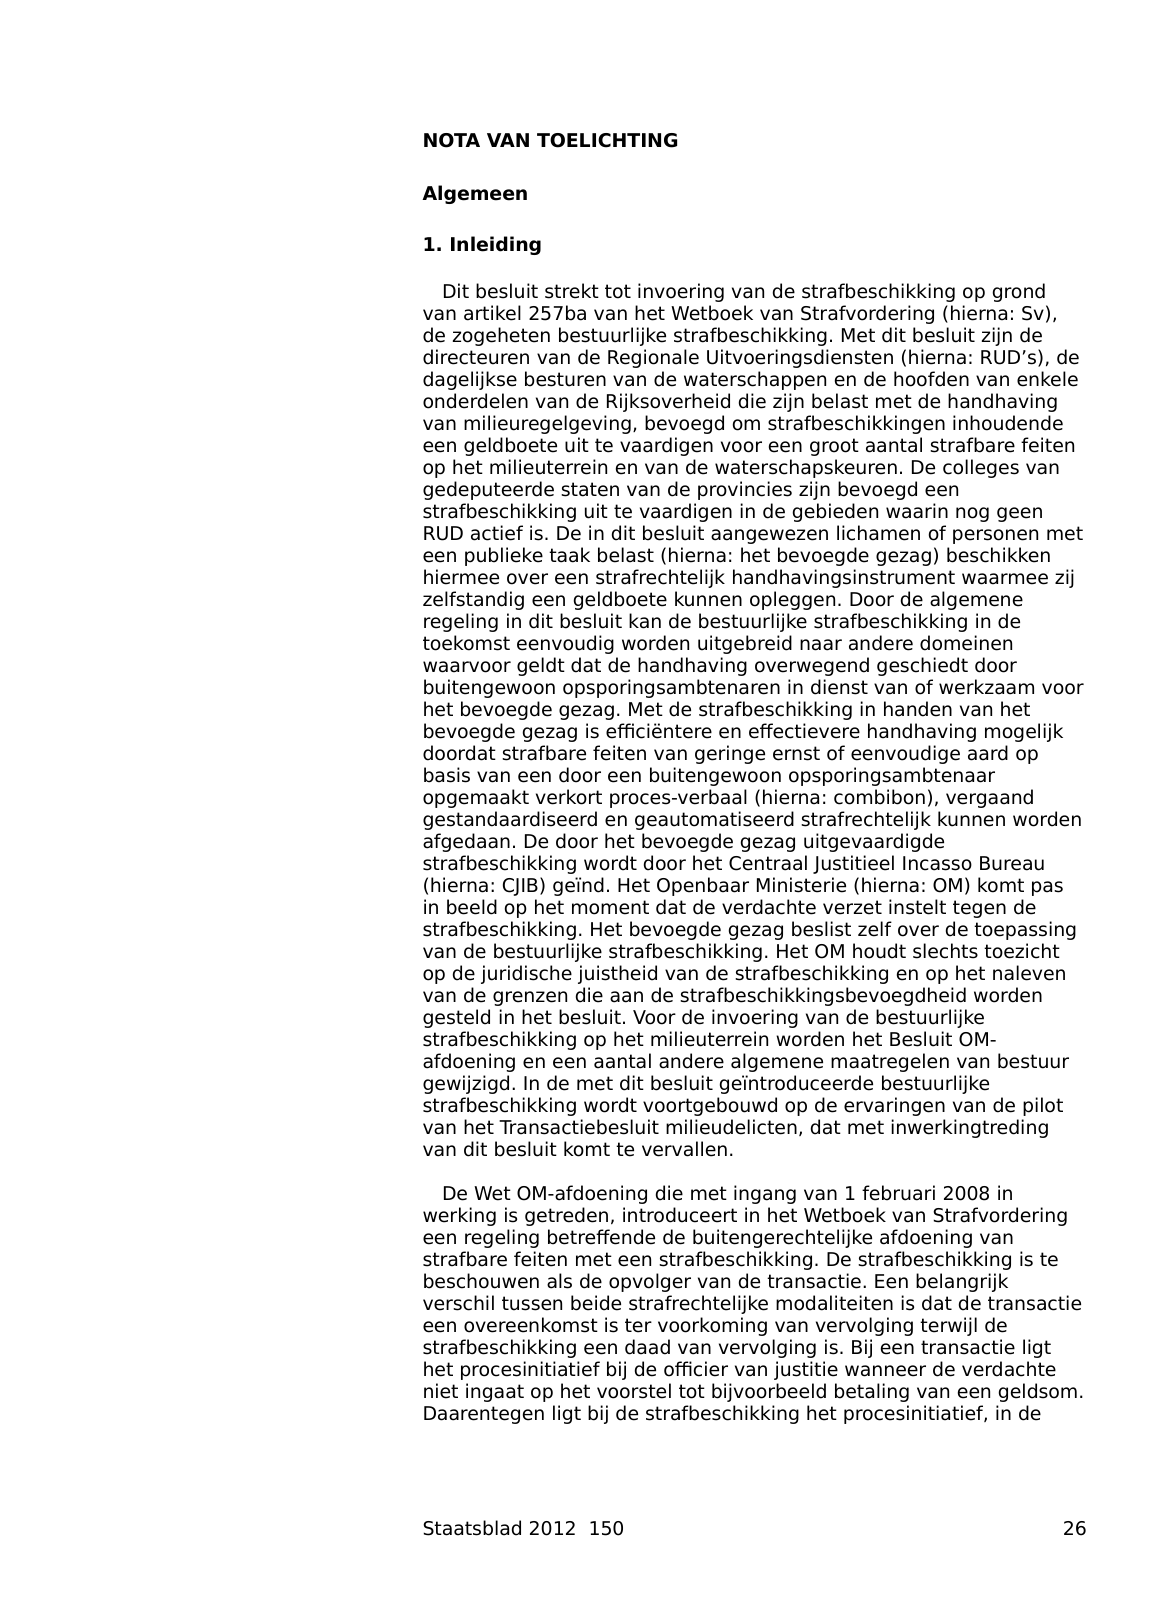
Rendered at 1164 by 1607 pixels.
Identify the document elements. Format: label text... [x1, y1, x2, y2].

subtitle 1. Inleiding [422, 234, 1087, 256]
subtitle Algemeen [422, 182, 1087, 204]
subtitle NOTA VAN TOELICHTING [422, 130, 1087, 152]
text Dit besluit strekt tot invoering van de strafbeschikking op grond van artikel 257ba van het Wetboek van Strafvordering (hierna: Sv), de zogeheten bestuurlijke strafbeschikking. Met dit besluit zijn de directeuren van de Regionale Uitvoeringsdiensten (hierna: RUD’s), de dagelijkse besturen van de waterschappen en de hoofden van enkele onderdelen van de Rijksoverheid die zijn belast met de handhaving van milieuregelgeving, bevoegd om strafbeschikkingen inhoudende een geldboete uit te vaardigen voor een groot aantal strafbare feiten op het milieuterrein en van de waterschapskeuren. De colleges van gedeputeerde staten van de provincies zijn bevoegd een strafbeschikking uit te vaardigen in de gebieden waarin nog geen RUD actief is. De in dit besluit aangewezen lichamen of personen met een publieke taak belast (hierna: het bevoegde gezag) beschikken hiermee over een strafrechtelijk handhavingsinstrument waarmee zij zelfstandig een geldboete kunnen opleggen. Door de algemene regeling in dit besluit kan de bestuurlijke strafbeschikking in de toekomst eenvoudig worden uitgebreid naar andere domeinen waarvoor geldt dat de handhaving overwegend geschiedt door buitengewoon opsporingsambtenaren in dienst van of werkzaam voor het bevoegde gezag. Met de strafbeschikking in handen van het bevoegde gezag is efficiëntere en effectievere handhaving mogelijk doordat strafbare feiten van geringe ernst of eenvoudige aard op basis van een door een buitengewoon opsporingsambtenaar opgemaakt verkort proces-verbaal (hierna: combibon), vergaand gestandaardiseerd en geautomatiseerd strafrechtelijk kunnen worden afgedaan. De door het bevoegde gezag uitgevaardigde strafbeschikking wordt door het Centraal Justitieel Incasso Bureau (hierna: CJIB) geïnd. Het Openbaar Ministerie (hierna: OM) komt pas in beeld op het moment dat de verdachte verzet instelt tegen de strafbeschikking. Het bevoegde gezag beslist zelf over de toepassing van de bestuurlijke strafbeschikking. Het OM houdt slechts toezicht op de juridische juistheid van de strafbeschikking en op het naleven van de grenzen die aan de strafbeschikkingsbevoegdheid worden gesteld in het besluit. Voor de invoering van de bestuurlijke strafbeschikking op het milieuterrein worden het Besluit OM-afdoening en een aantal andere algemene maatregelen van bestuur gewijzigd. In de met dit besluit geïntroduceerde bestuurlijke strafbeschikking wordt voortgebouwd op de ervaringen van de pilot van het Transactiebesluit milieudelicten, dat met inwerkingtreding van dit besluit komt te vervallen. [422, 281, 1087, 1161]
text De Wet OM-afdoening die met ingang van 1 februari 2008 in werking is getreden, introduceert in het Wetboek van Strafvordering een regeling betreffende de buitengerechtelijke afdoening van strafbare feiten met een strafbeschikking. De strafbeschikking is te beschouwen als de opvolger van de transactie. Een belangrijk verschil tussen beide strafrechtelijke modaliteiten is dat de transactie een overeenkomst is ter voorkoming van vervolging terwijl de strafbeschikking een daad van vervolging is. Bij een transactie ligt het procesinitiatief bij de officier van justitie wanneer de verdachte niet ingaat op het voorstel tot bijvoorbeeld betaling van een geldsom. Daarentegen ligt bij de strafbeschikking het procesinitiatief, in de [422, 1183, 1087, 1424]
